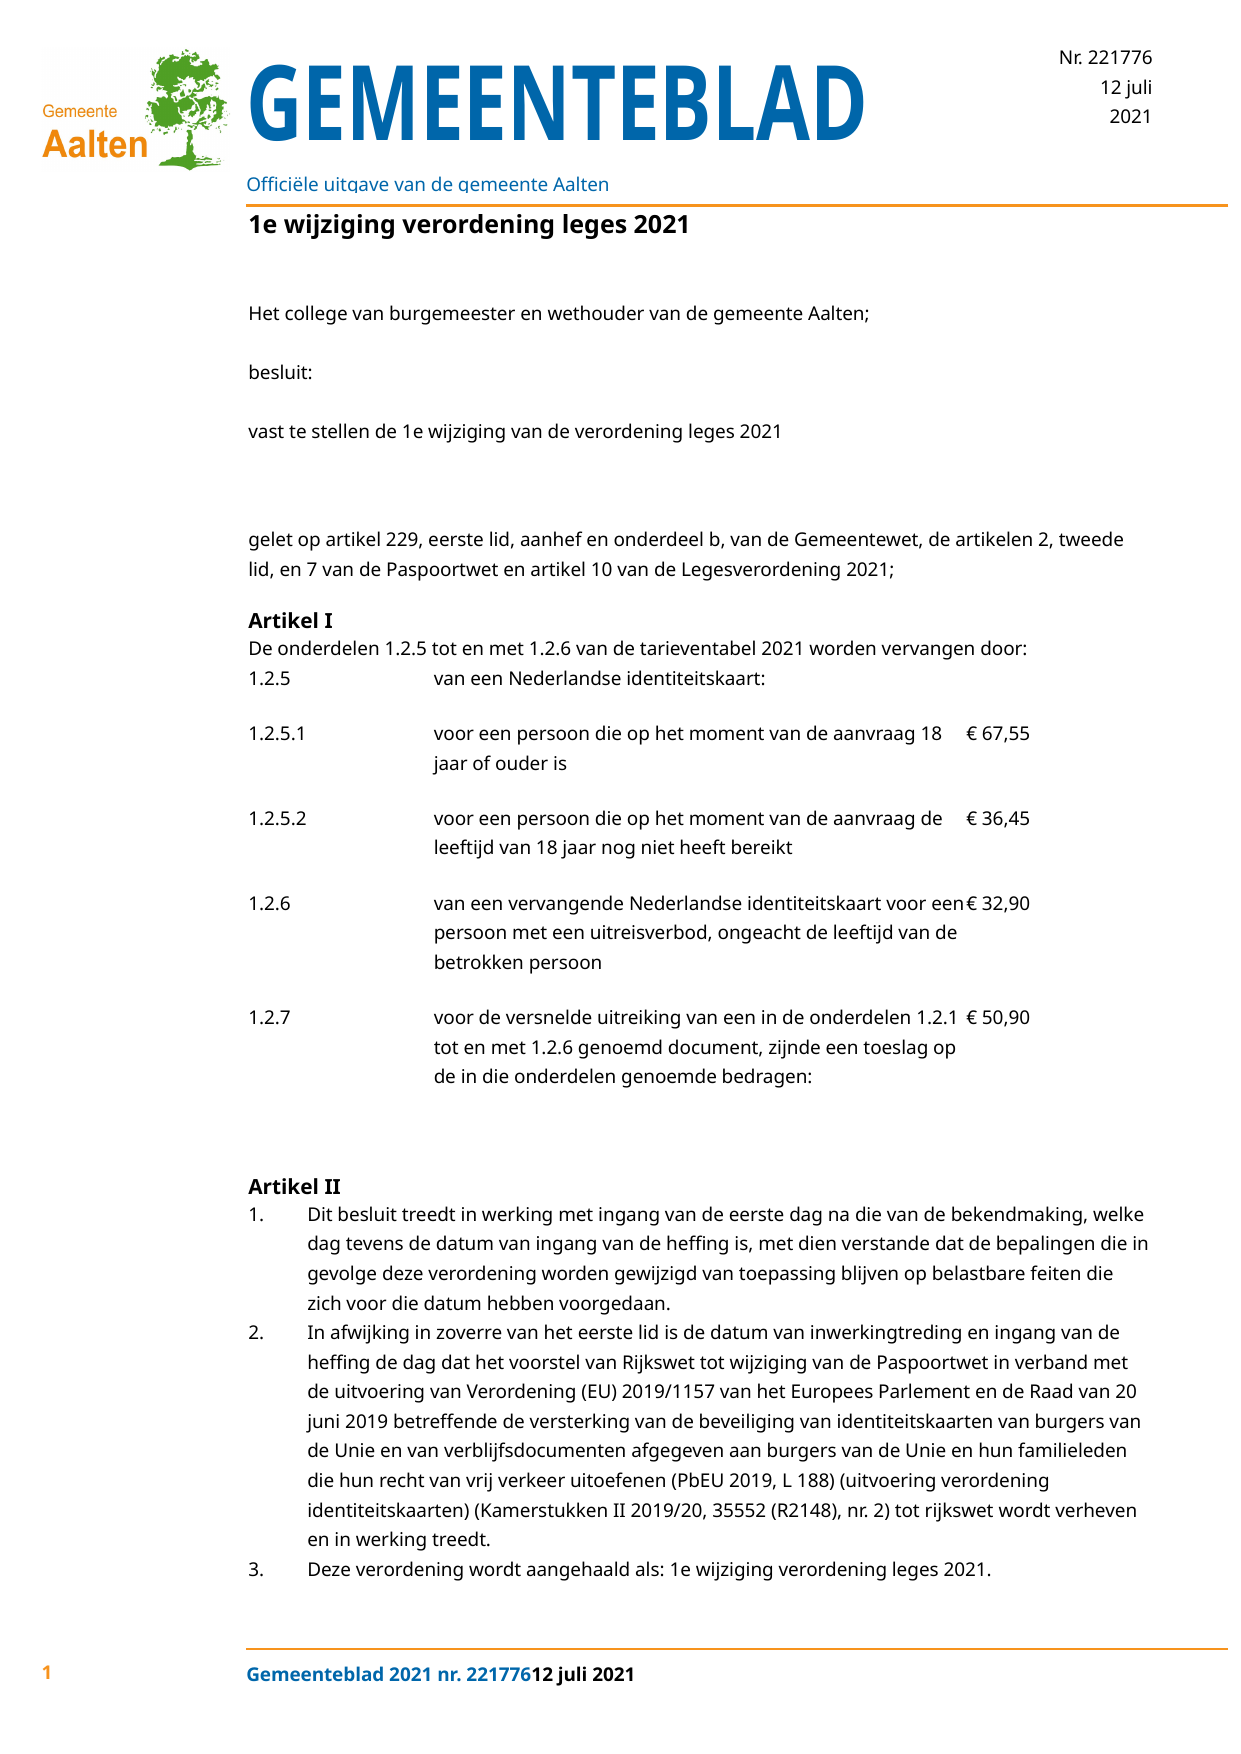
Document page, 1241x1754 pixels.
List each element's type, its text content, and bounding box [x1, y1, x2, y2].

text De onderdelen 1.2.5 tot en met 1.2.6 van de tarieventabel 2021 worden vervangen door: [248, 635, 1152, 661]
table_cell 1.2.7 [248, 1004, 433, 1119]
table_cell voor een persoon die op het moment van de aanvraag 18 jaar of ouder is [434, 720, 966, 805]
table_header [966, 665, 1152, 720]
text 1e wijziging verordening leges 2021 [248, 207, 1152, 241]
table_cell 1.2.6 [248, 890, 433, 1004]
table_cell € 36,45 [966, 805, 1152, 890]
table_cell 1.2.5.2 [248, 805, 433, 890]
text besluit: [248, 359, 1152, 385]
picture [41, 47, 231, 172]
text vast te stellen de 1e wijziging van de verordening leges 2021 [248, 418, 1152, 444]
text Het college van burgemeester en wethouder van de gemeente Aalten; [248, 300, 1152, 326]
table_cell € 67,55 [966, 720, 1152, 805]
table_cell € 50,90 [966, 1004, 1152, 1119]
table_header van een Nederlandse identiteitskaart: [434, 665, 966, 720]
table_cell € 32,90 [966, 890, 1152, 1004]
table_cell voor de versnelde uitreiking van een in de onderdelen 1.2.1 tot en met 1.2.6 genoemd document, zijnde een toeslag op de in die onderdelen genoemde bedragen: [434, 1004, 966, 1119]
table_header 1.2.5 [248, 665, 433, 720]
table_cell 1.2.5.1 [248, 720, 433, 805]
list Deze verordening wordt aangehaald als: 1e wijziging verordening leges 2021. [248, 1556, 1152, 1582]
text gelet op artikel 229, eerste lid, aanhef en onderdeel b, van de Gemeentewet, de artikelen 2, tweede lid, en 7 van de Paspoortwet en artikel 10 van de Legesverordening 2021; [248, 527, 1152, 582]
text Artikel I [248, 607, 1152, 635]
text Artikel II [248, 1172, 1152, 1201]
table_cell van een vervangende Nederlandse identiteitskaart voor een persoon met een uitreisverbod, ongeacht de leeftijd van de betrokken persoon [434, 890, 966, 1004]
list In afwijking in zoverre van het eerste lid is de datum van inwerkingtreding en ingang van de heffing de dag dat het voorstel van Rijkswet tot wijziging van de Paspoortwet in verband met de uitvoering van Verordening (EU) 2019/1157 van het Europees Parlement en de Raad van 20 juni 2019 betreffende de versterking van de beveiliging van identiteitskaarten van burgers van de Unie en van verblijfsdocumenten afgegeven aan burgers van de Unie en hun familieleden die hun recht van vrij verkeer uitoefenen (PbEU 2019, L 188) (uitvoering verordening identiteitskaarten) (Kamerstukken II 2019/20, 35552 (R2148), nr. 2) tot rijkswet wordt verheven en in werking treedt. [248, 1319, 1152, 1552]
table_cell voor een persoon die op het moment van de aanvraag de leeftijd van 18 jaar nog niet heeft bereikt [434, 805, 966, 890]
list Dit besluit treedt in werking met ingang van de eerste dag na die van de bekendmaking, welke dag tevens de datum van ingang van de heffing is, met dien verstande dat de bepalingen die in gevolge deze verordening worden gewijzigd van toepassing blijven op belastbare feiten die zich voor die datum hebben voorgedaan. [248, 1201, 1152, 1315]
